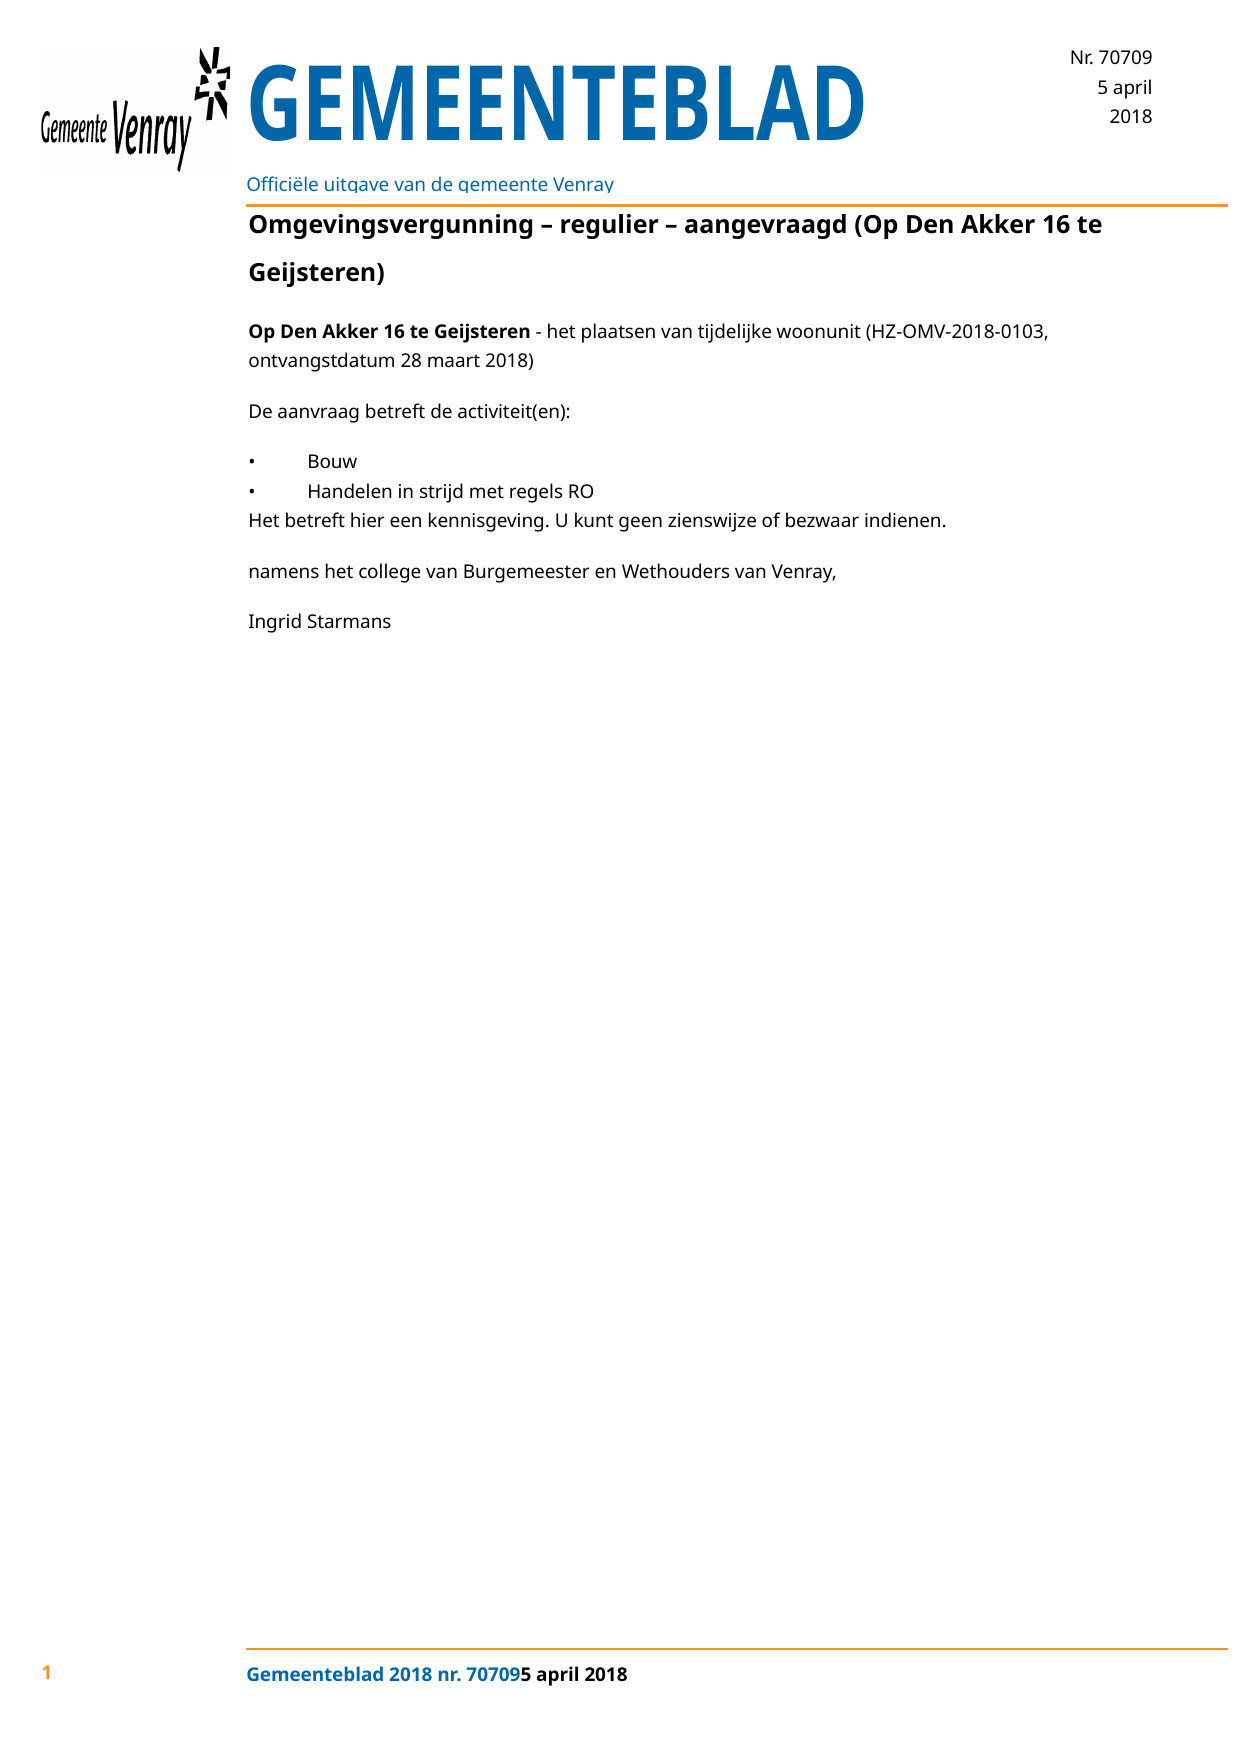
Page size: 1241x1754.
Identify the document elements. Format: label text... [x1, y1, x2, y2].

picture [41, 47, 231, 172]
text Het betreft hier een kennisgeving. U kunt geen zienswijze of bezwaar indienen. [248, 507, 1152, 533]
text De aanvraag betreft de activiteit(en): [248, 398, 1152, 424]
list Bouw [248, 448, 1152, 474]
text Omgevingsvergunning – regulier – aangevraagd (Op Den Akker 16 te Geijsteren) [248, 207, 1152, 288]
list Handelen in strijd met regels RO [248, 478, 1152, 504]
text Op Den Akker 16 te Geijsteren - het plaatsen van tijdelijke woonunit (HZ-OMV-2018-0103, ontvangstdatum 28 maart 2018) [248, 318, 1152, 373]
text Ingrid Starmans [248, 608, 1152, 634]
text namens het college van Burgemeester en Wethouders van Venray, [248, 558, 1152, 584]
